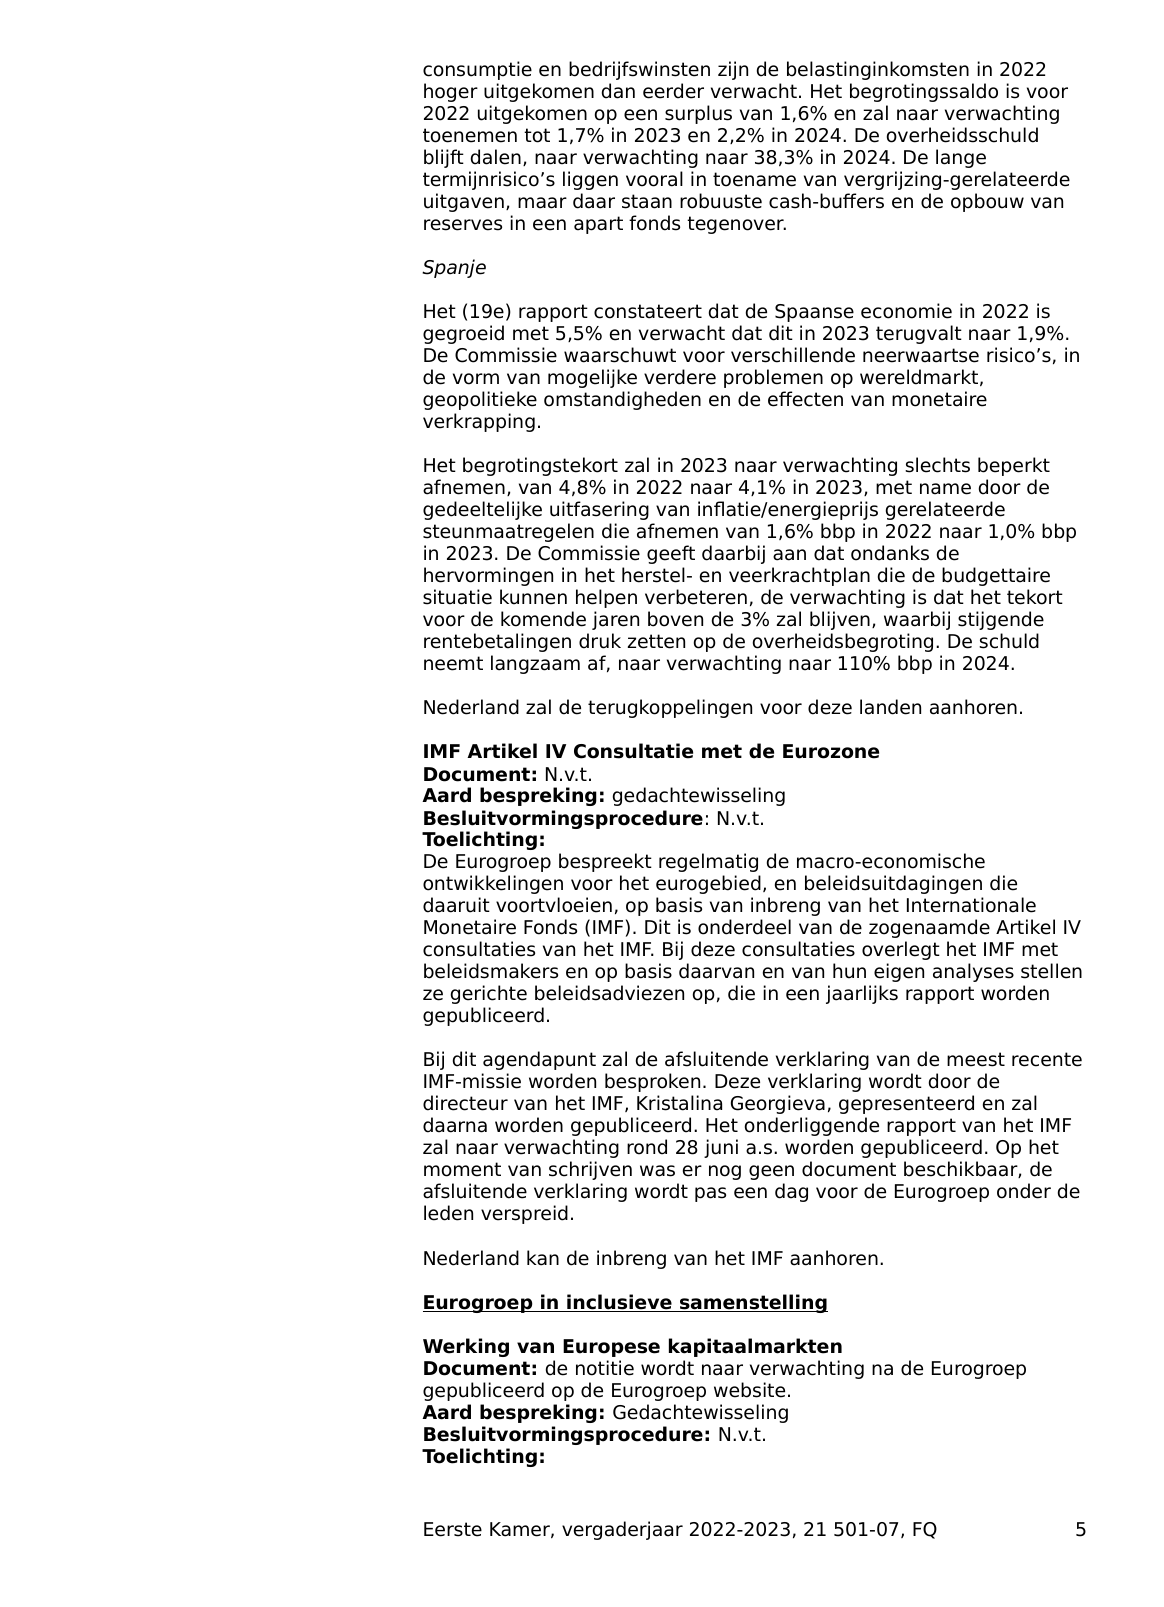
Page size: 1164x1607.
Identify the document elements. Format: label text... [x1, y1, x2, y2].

text Toelichting: [422, 829, 1087, 851]
text Nederland kan de inbreng van het IMF aanhoren. [422, 1247, 1087, 1269]
subtitle Eurogroep in inclusieve samenstelling [422, 1292, 1087, 1313]
subtitle Spanje [422, 257, 1087, 279]
text De Eurogroep bespreekt regelmatig de macro-economische ontwikkelingen voor het eurogebied, en beleidsuitdagingen die daaruit voortvloeien, op basis van inbreng van het Internationale Monetaire Fonds (IMF). Dit is onderdeel van de zogenaamde Artikel IV consultaties van het IMF. Bij deze consultaties overlegt het IMF met beleidsmakers en op basis daarvan en van hun eigen analyses stellen ze gerichte beleidsadviezen op, die in een jaarlijks rapport worden gepubliceerd. [422, 851, 1087, 1027]
text Toelichting: [422, 1446, 1087, 1468]
text IMF Artikel IV Consultatie met de Eurozone [422, 741, 1087, 763]
text Besluitvormingsprocedure: N.v.t. [422, 807, 1087, 829]
text Het begrotingstekort zal in 2023 naar verwachting slechts beperkt afnemen, van 4,8% in 2022 naar 4,1% in 2023, met name door de gedeeltelijke uitfasering van inflatie/energieprijs gerelateerde steunmaatregelen die afnemen van 1,6% bbp in 2022 naar 1,0% bbp in 2023. De Commissie geeft daarbij aan dat ondanks de hervormingen in het herstel- en veerkrachtplan die de budgettaire situatie kunnen helpen verbeteren, de verwachting is dat het tekort voor de komende jaren boven de 3% zal blijven, waarbij stijgende rentebetalingen druk zetten op de overheidsbegroting. De schuld neemt langzaam af, naar verwachting naar 110% bbp in 2024. [422, 455, 1087, 675]
text Bij dit agendapunt zal de afsluitende verklaring van de meest recente IMF-missie worden besproken. Deze verklaring wordt door de directeur van het IMF, Kristalina Georgieva, gepresenteerd en zal daarna worden gepubliceerd. Het onderliggende rapport van het IMF zal naar verwachting rond 28 juni a.s. worden gepubliceerd. Op het moment van schrijven was er nog geen document beschikbaar, de afsluitende verklaring wordt pas een dag voor de Eurogroep onder de leden verspreid. [422, 1049, 1087, 1225]
text Nederland zal de terugkoppelingen voor deze landen aanhoren. [422, 697, 1087, 719]
text Besluitvormingsprocedure: N.v.t. [422, 1424, 1087, 1446]
text Werking van Europese kapitaalmarkten [422, 1336, 1087, 1358]
text Document: de notitie wordt naar verwachting na de Eurogroep gepubliceerd op de Eurogroep website. [422, 1358, 1087, 1402]
text consumptie en bedrijfswinsten zijn de belastinginkomsten in 2022 hoger uitgekomen dan eerder verwacht. Het begrotingssaldo is voor 2022 uitgekomen op een surplus van 1,6% en zal naar verwachting toenemen tot 1,7% in 2023 en 2,2% in 2024. De overheidsschuld blijft dalen, naar verwachting naar 38,3% in 2024. De lange termijnrisico’s liggen vooral in toename van vergrijzing-gerelateerde uitgaven, maar daar staan robuuste cash-buffers en de opbouw van reserves in een apart fonds tegenover. [422, 59, 1087, 235]
text Aard bespreking: Gedachtewisseling [422, 1402, 1087, 1424]
text Document: N.v.t. [422, 763, 1087, 785]
text Het (19e) rapport constateert dat de Spaanse economie in 2022 is gegroeid met 5,5% en verwacht dat dit in 2023 terugvalt naar 1,9%. De Commissie waarschuwt voor verschillende neerwaartse risico’s, in de vorm van mogelijke verdere problemen op wereldmarkt, geopolitieke omstandigheden en de effecten van monetaire verkrapping. [422, 301, 1087, 433]
text Aard bespreking: gedachtewisseling [422, 785, 1087, 807]
